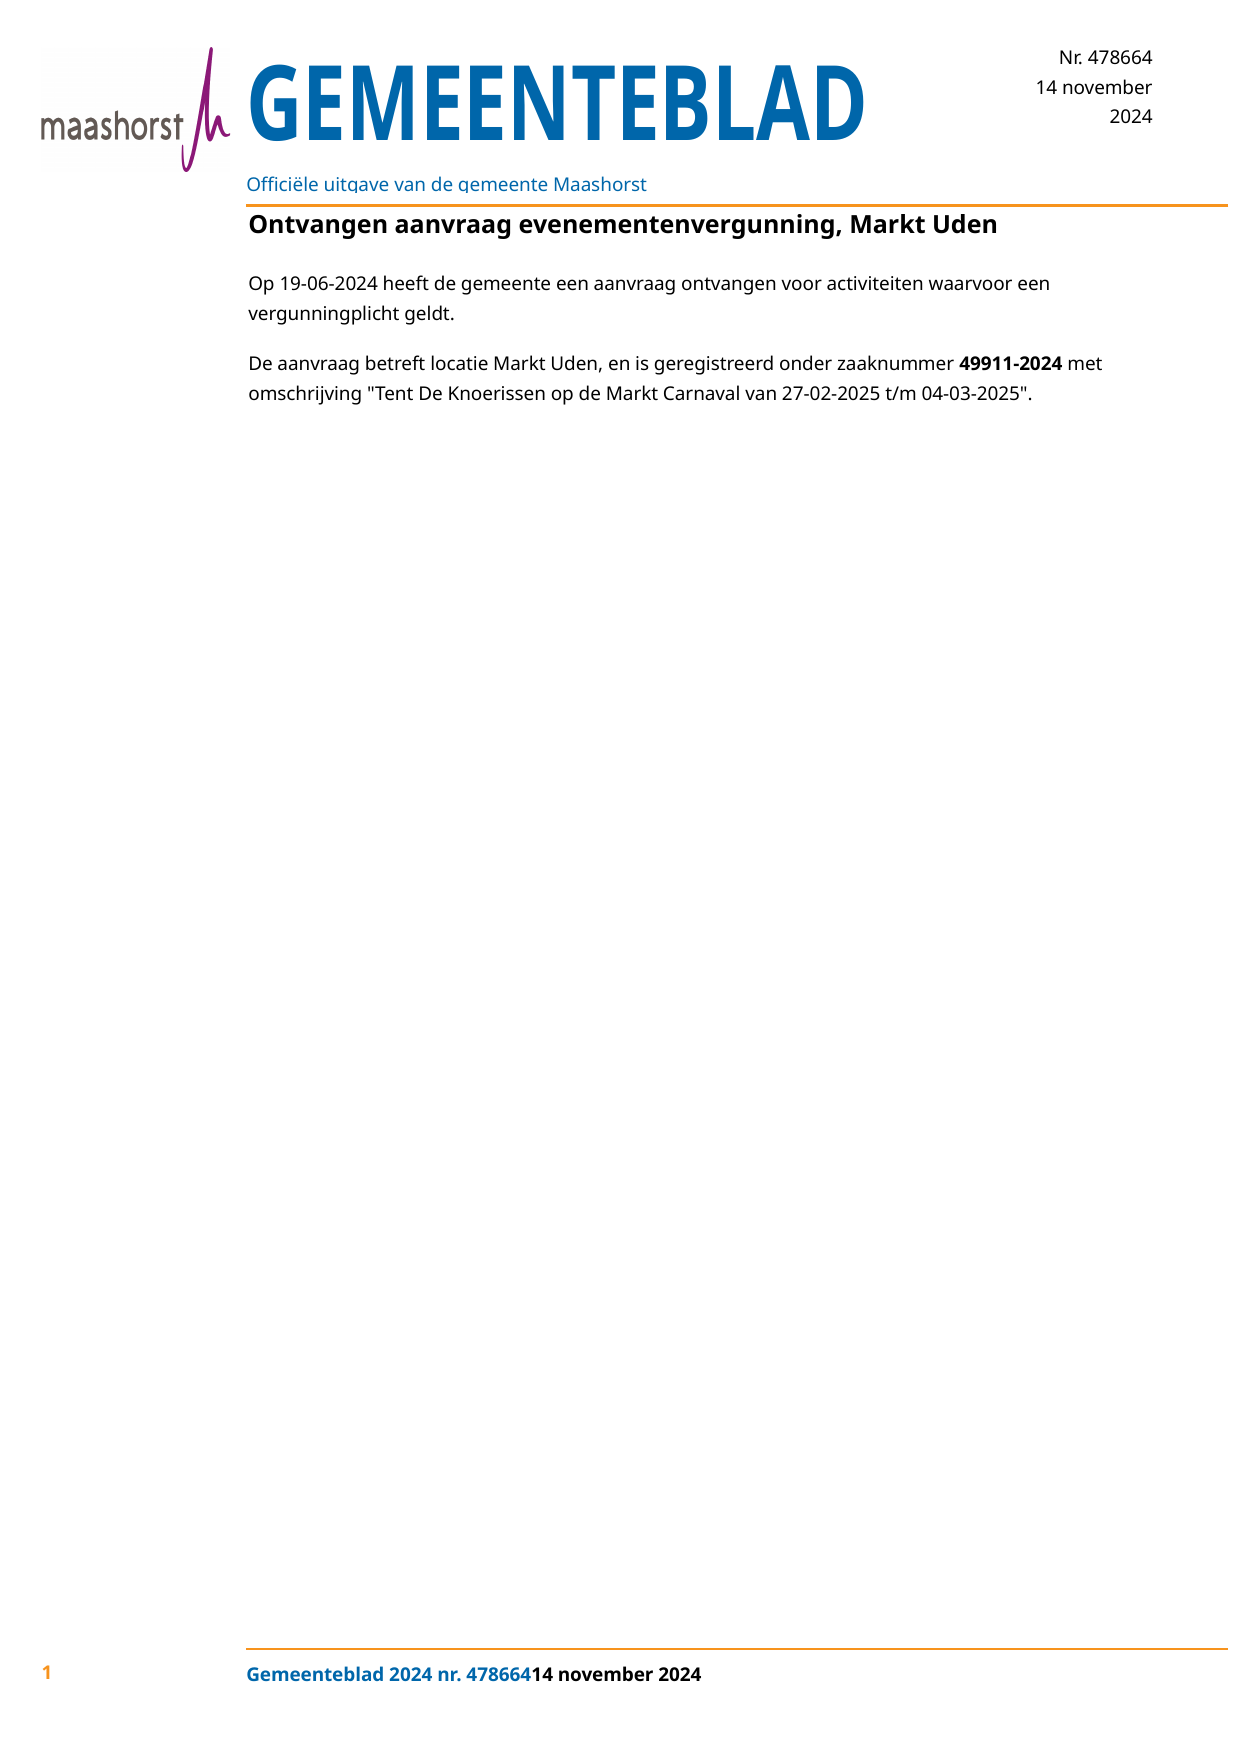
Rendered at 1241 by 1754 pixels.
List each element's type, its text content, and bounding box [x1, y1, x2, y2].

text Op 19-06-2024 heeft de gemeente een aanvraag ontvangen voor activiteiten waarvoor een vergunningplicht geldt. [248, 270, 1152, 326]
text De aanvraag betreft locatie Markt Uden, en is geregistreerd onder zaaknummer 49911-2024 met omschrijving "Tent De Knoerissen op de Markt Carnaval van 27-02-2025 t/m 04-03-2025". [248, 350, 1152, 406]
picture [41, 47, 231, 172]
text Ontvangen aanvraag evenementenvergunning, Markt Uden [248, 207, 1152, 241]
